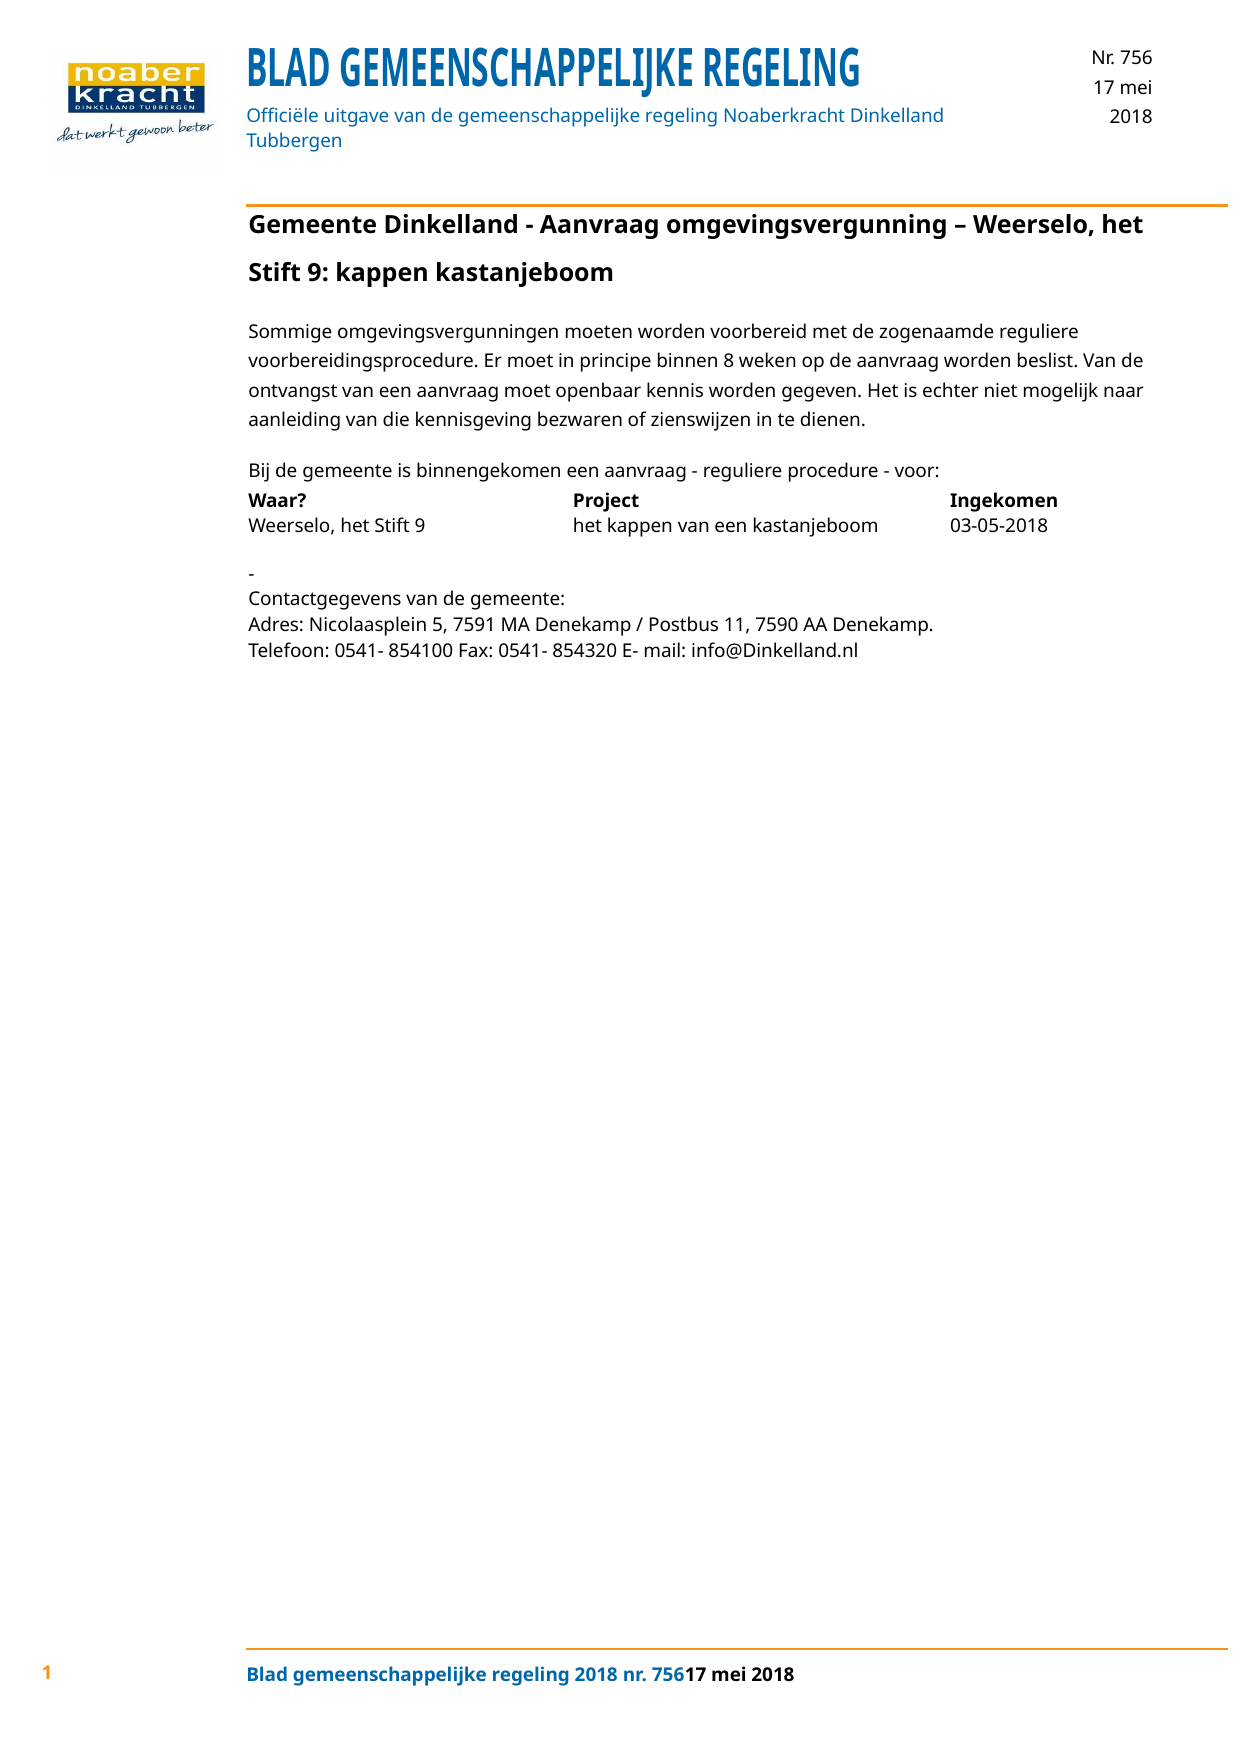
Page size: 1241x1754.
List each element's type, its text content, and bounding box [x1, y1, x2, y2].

text - [248, 560, 1152, 585]
table_cell het kappen van een kastanjeboom [573, 513, 950, 538]
table_header Project [573, 487, 950, 512]
text Telefoon: 0541- 854100 Fax: 0541- 854320 E- mail: info@Dinkelland.nl [248, 637, 1152, 663]
table_header Waar? [248, 487, 573, 512]
picture [41, 47, 231, 172]
text Sommige omgevingsvergunningen moeten worden voorbereid met de zogenaamde reguliere voorbereidingsprocedure. Er moet in principe binnen 8 weken op de aanvraag worden beslist. Van de ontvangst van een aanvraag moet openbaar kennis worden gegeven. Het is echter niet mogelijk naar aanleiding van die kennisgeving bezwaren of zienswijzen in te dienen. [248, 318, 1152, 432]
text Gemeente Dinkelland - Aanvraag omgevingsvergunning – Weerselo, het Stift 9: kappen kastanjeboom [248, 207, 1152, 288]
table_cell Weerselo, het Stift 9 [248, 513, 573, 538]
text Contactgegevens van de gemeente: [248, 585, 1152, 611]
table_cell 03-05-2018 [950, 513, 1152, 538]
text Bij de gemeente is binnengekomen een aanvraag - reguliere procedure - voor: [248, 457, 1152, 483]
text Adres: Nicolaasplein 5, 7591 MA Denekamp / Postbus 11, 7590 AA Denekamp. [248, 611, 1152, 637]
table_header Ingekomen [950, 487, 1152, 512]
